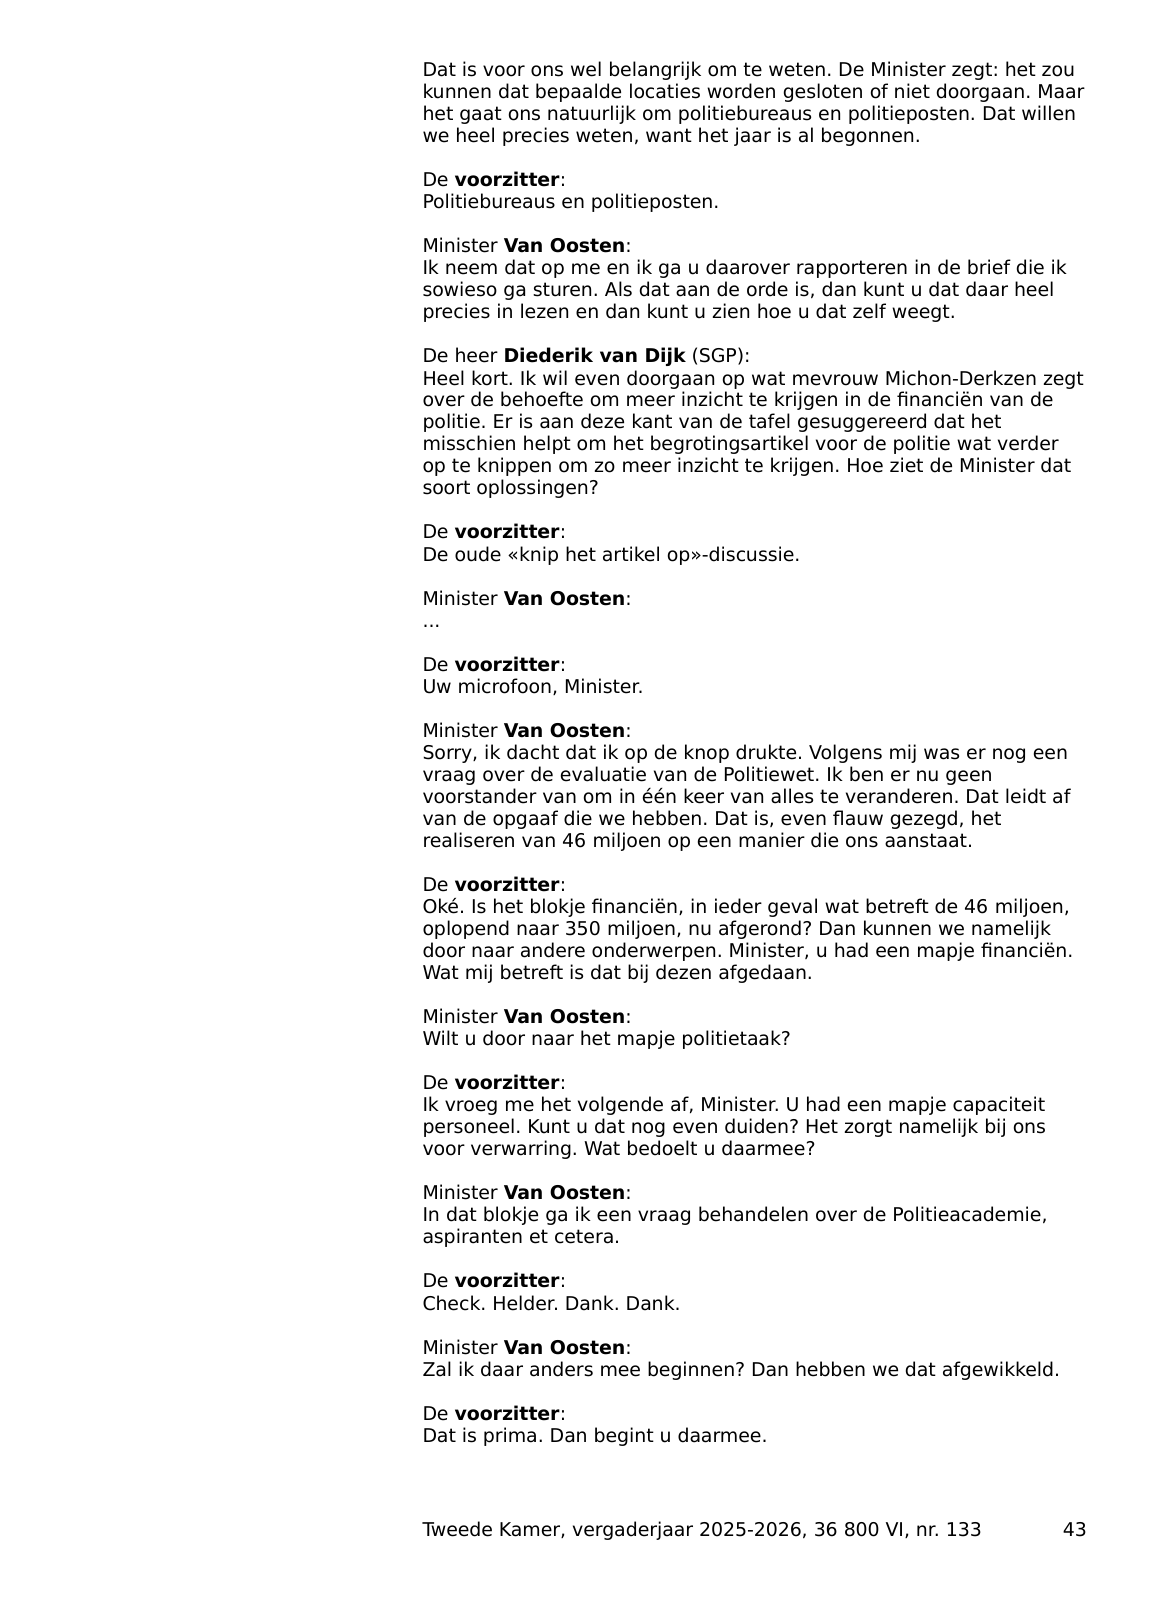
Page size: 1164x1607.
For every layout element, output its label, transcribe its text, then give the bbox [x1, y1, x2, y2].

text Ik neem dat op me en ik ga u daarover rapporteren in de brief die ik sowieso ga sturen. Als dat aan de orde is, dan kunt u dat daar heel precies in lezen en dan kunt u zien hoe u dat zelf weegt. [422, 257, 1087, 323]
text De voorzitter: [422, 874, 1087, 896]
text De voorzitter: [422, 1270, 1087, 1292]
text ... [422, 609, 1087, 632]
text In dat blokje ga ik een vraag behandelen over de Politieacademie, aspiranten et cetera. [422, 1204, 1087, 1248]
text Sorry, ik dacht dat ik op de knop drukte. Volgens mij was er nog een vraag over de evaluatie van de Politiewet. Ik ben er nu geen voorstander van om in één keer van alles te veranderen. Dat leidt af van de opgaaf die we hebben. Dat is, even flauw gezegd, het realiseren van 46 miljoen op een manier die ons aanstaat. [422, 742, 1087, 852]
text Ik vroeg me het volgende af, Minister. U had een mapje capaciteit personeel. Kunt u dat nog even duiden? Het zorgt namelijk bij ons voor verwarring. Wat bedoelt u daarmee? [422, 1094, 1087, 1160]
text De voorzitter: [422, 1072, 1087, 1094]
text De voorzitter: [422, 169, 1087, 191]
text Minister Van Oosten: [422, 1337, 1087, 1358]
text Minister Van Oosten: [422, 235, 1087, 257]
text Dat is prima. Dan begint u daarmee. [422, 1425, 1087, 1447]
text Minister Van Oosten: [422, 1182, 1087, 1204]
text De oude «knip het artikel op»-discussie. [422, 543, 1087, 565]
text Dat is voor ons wel belangrijk om te weten. De Minister zegt: het zou kunnen dat bepaalde locaties worden gesloten of niet doorgaan. Maar het gaat ons natuurlijk om politiebureaus en politieposten. Dat willen we heel precies weten, want het jaar is al begonnen. [422, 59, 1087, 147]
text Heel kort. Ik wil even doorgaan op wat mevrouw Michon-Derkzen zegt over de behoefte om meer inzicht te krijgen in de financiën van de politie. Er is aan deze kant van de tafel gesuggereerd dat het misschien helpt om het begrotingsartikel voor de politie wat verder op te knippen om zo meer inzicht te krijgen. Hoe ziet de Minister dat soort oplossingen? [422, 367, 1087, 499]
text Uw microfoon, Minister. [422, 676, 1087, 698]
text Minister Van Oosten: [422, 588, 1087, 609]
text Minister Van Oosten: [422, 720, 1087, 742]
text De voorzitter: [422, 521, 1087, 543]
text De voorzitter: [422, 654, 1087, 676]
text Minister Van Oosten: [422, 1006, 1087, 1028]
text Check. Helder. Dank. Dank. [422, 1292, 1087, 1314]
text Oké. Is het blokje financiën, in ieder geval wat betreft de 46 miljoen, oplopend naar 350 miljoen, nu afgerond? Dan kunnen we namelijk door naar andere onderwerpen. Minister, u had een mapje financiën. Wat mij betreft is dat bij dezen afgedaan. [422, 896, 1087, 984]
text Wilt u door naar het mapje politietaak? [422, 1028, 1087, 1050]
text Politiebureaus en politieposten. [422, 191, 1087, 213]
text De heer Diederik van Dijk (SGP): [422, 345, 1087, 367]
text Zal ik daar anders mee beginnen? Dan hebben we dat afgewikkeld. [422, 1358, 1087, 1381]
text De voorzitter: [422, 1403, 1087, 1425]
